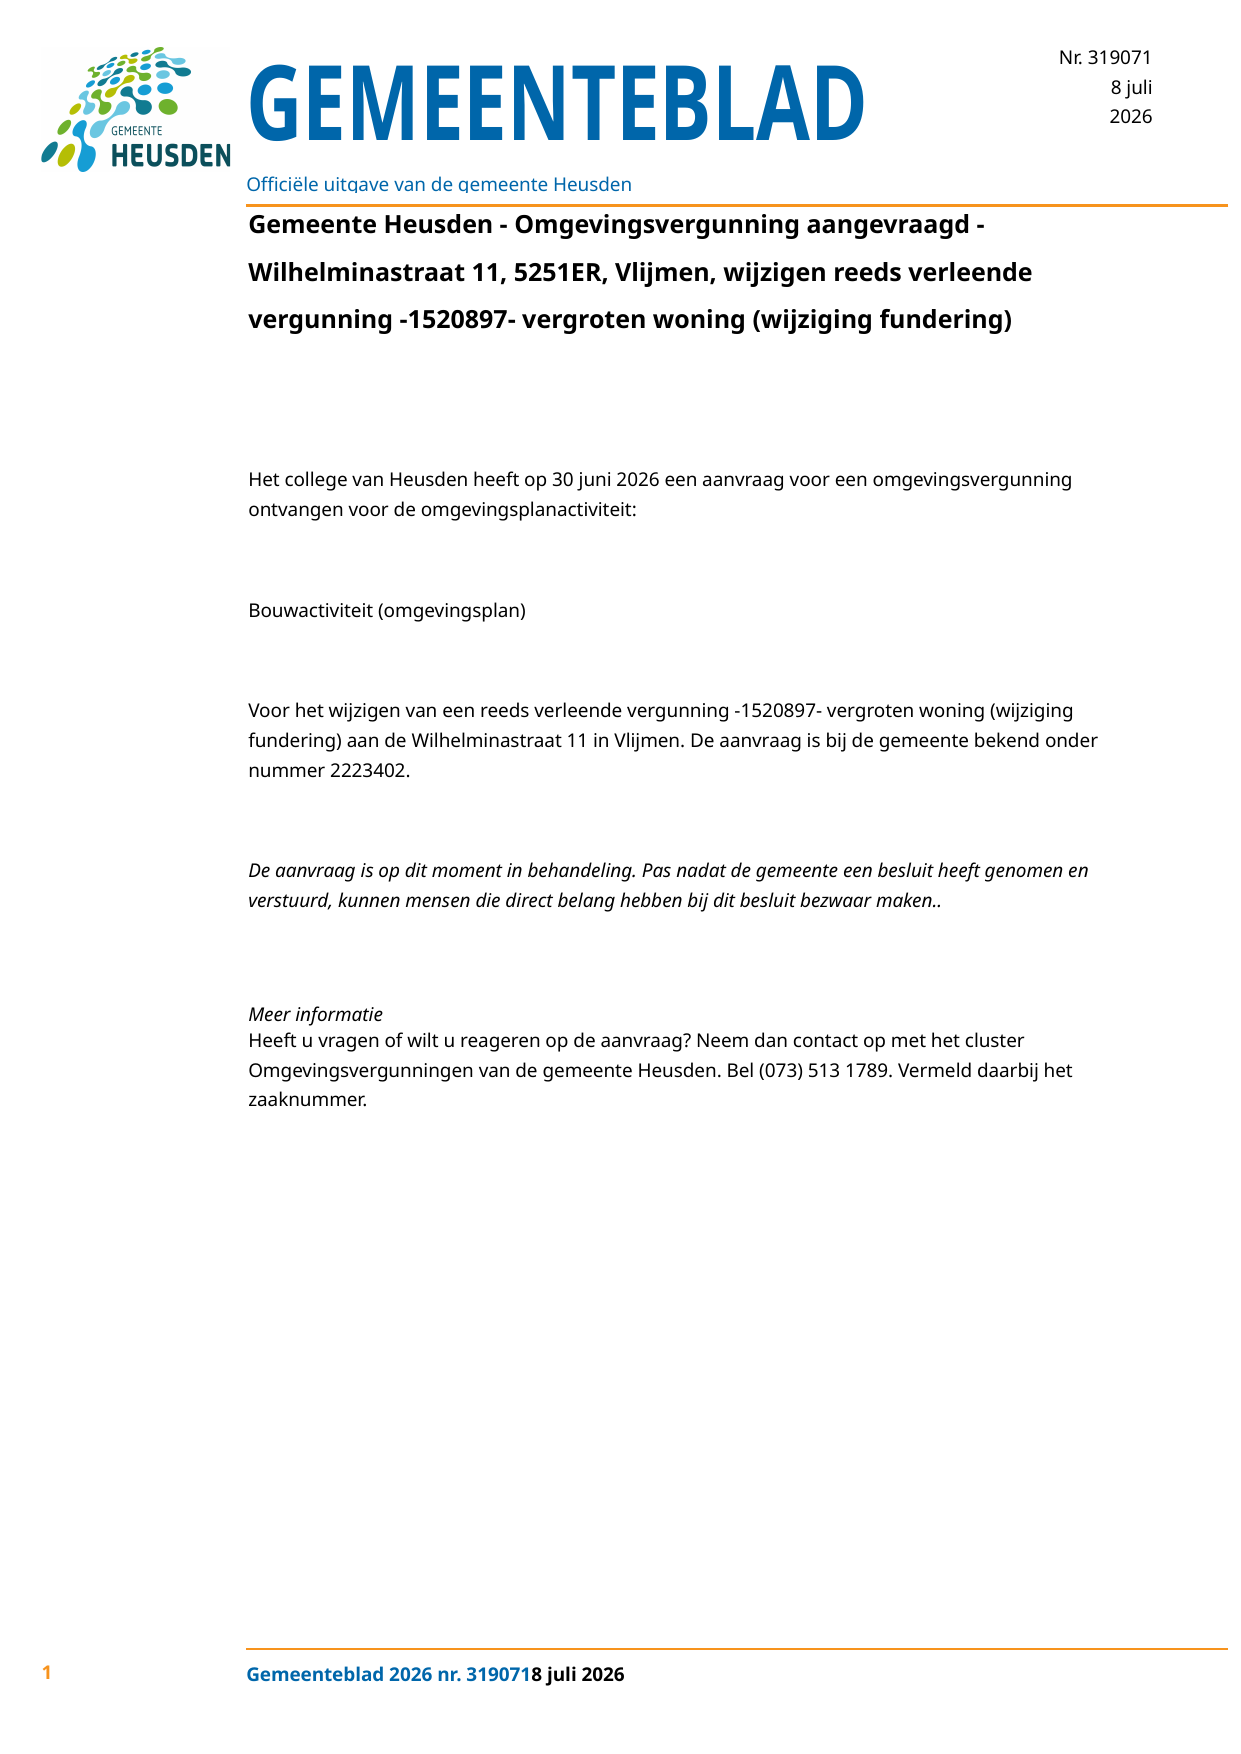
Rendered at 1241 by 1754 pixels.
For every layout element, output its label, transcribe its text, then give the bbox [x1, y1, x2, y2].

text De aanvraag is op dit moment in behandeling. Pas nadat de gemeente een besluit heeft genomen en verstuurd, kunnen mensen die direct belang hebben bij dit besluit bezwaar maken.. [248, 858, 1152, 913]
text Meer informatie [248, 1002, 1152, 1027]
text Gemeente Heusden - Omgevingsvergunning aangevraagd - Wilhelminastraat 11, 5251ER, Vlijmen, wijzigen reeds verleende vergunning -1520897- vergroten woning (wijziging fundering) [248, 207, 1152, 336]
text Voor het wijzigen van een reeds verleende vergunning -1520897- vergroten woning (wijziging fundering) aan de Wilhelminastraat 11 in Vlijmen. De aanvraag is bij de gemeente bekend onder nummer 2223402. [248, 698, 1152, 782]
picture [41, 47, 231, 172]
text Heeft u vragen of wilt u reageren op de aanvraag? Neem dan contact op met het cluster Omgevingsvergunningen van de gemeente Heusden. Bel (073) 513 1789. Vermeld daarbij het zaaknummer. [248, 1027, 1152, 1112]
text Bouwactiviteit (omgevingsplan) [248, 597, 1152, 622]
text Het college van Heusden heeft op 30 juni 2026 een aanvraag voor een omgevingsvergunning ontvangen voor de omgevingsplanactiviteit: [248, 466, 1152, 522]
